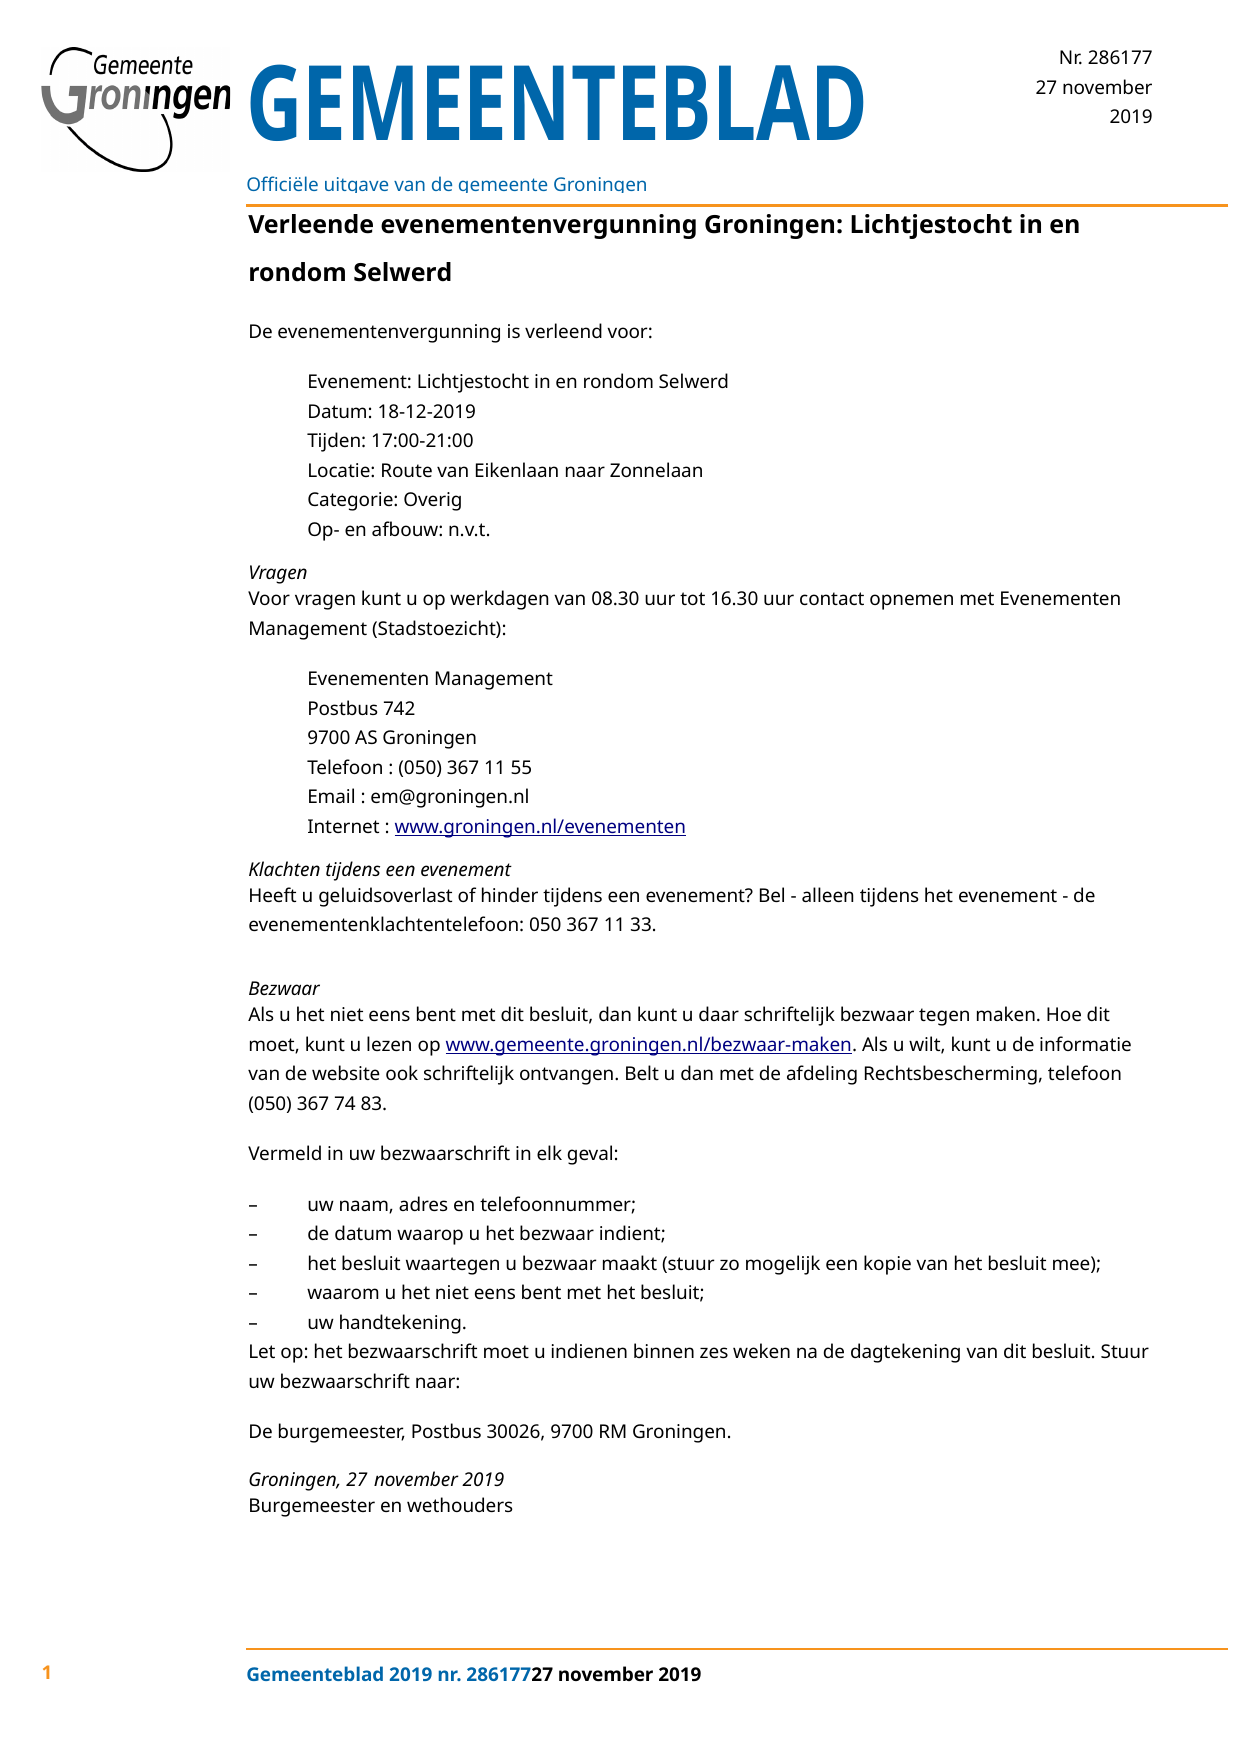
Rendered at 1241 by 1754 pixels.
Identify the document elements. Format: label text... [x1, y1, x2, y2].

list waarom u het niet eens bent met het besluit; [248, 1279, 1152, 1305]
list Evenementen Management [248, 665, 1152, 691]
picture [41, 47, 231, 172]
text Heeft u geluidsoverlast of hinder tijdens een evenement? Bel - alleen tijdens het evenement - de evenementenklachtentelefoon: 050 367 11 33. [248, 882, 1152, 937]
list Datum: 18-12-2019 [248, 398, 1152, 424]
list 9700 AS Groningen [248, 724, 1152, 750]
text Bezwaar [248, 975, 1152, 1001]
text Klachten tijdens een evenement [248, 856, 1152, 882]
list het besluit waartegen u bezwaar maakt (stuur zo mogelijk een kopie van het besluit mee); [248, 1250, 1152, 1276]
text Als u het niet eens bent met dit besluit, dan kunt u daar schriftelijk bezwaar tegen maken. Hoe dit moet, kunt u lezen op www.gemeente.groningen.nl/bezwaar-maken. Als u wilt, kunt u de informatie van de website ook schriftelijk ontvangen. Belt u dan met de afdeling Rechtsbescherming, telefoon (050) 367 74 83. [248, 1001, 1152, 1116]
list uw naam, adres en telefoonnummer; [248, 1191, 1152, 1216]
list Telefoon : (050) 367 11 55 [248, 754, 1152, 779]
list Tijden: 17:00-21:00 [248, 427, 1152, 453]
text De evenementenvergunning is verleend voor: [248, 318, 1152, 344]
list uw handtekening. [248, 1309, 1152, 1335]
list de datum waarop u het bezwaar indient; [248, 1220, 1152, 1246]
list Internet : www.groningen.nl/evenementen [248, 813, 1152, 839]
text Burgemeester en wethouders [248, 1492, 1152, 1518]
list Locatie: Route van Eikenlaan naar Zonnelaan [248, 457, 1152, 483]
list Op- en afbouw: n.v.t. [248, 516, 1152, 542]
text Vragen [248, 559, 1152, 585]
text De burgemeester, Postbus 30026, 9700 RM Groningen. [248, 1419, 1152, 1444]
text Groningen, 27 november 2019 [248, 1466, 1152, 1492]
list Evenement: Lichtjestocht in en rondom Selwerd [248, 368, 1152, 394]
list Email : em@groningen.nl [248, 783, 1152, 809]
text Let op: het bezwaarschrift moet u indienen binnen zes weken na de dagtekening van dit besluit. Stuur uw bezwaarschrift naar: [248, 1339, 1152, 1394]
text Verleende evenementenvergunning Groningen: Lichtjestocht in en rondom Selwerd [248, 207, 1152, 288]
text Vermeld in uw bezwaarschrift in elk geval: [248, 1140, 1152, 1166]
list Categorie: Overig [248, 487, 1152, 512]
list Postbus 742 [248, 695, 1152, 720]
text Voor vragen kunt u op werkdagen van 08.30 uur tot 16.30 uur contact opnemen met Evenementen Management (Stadstoezicht): [248, 585, 1152, 640]
